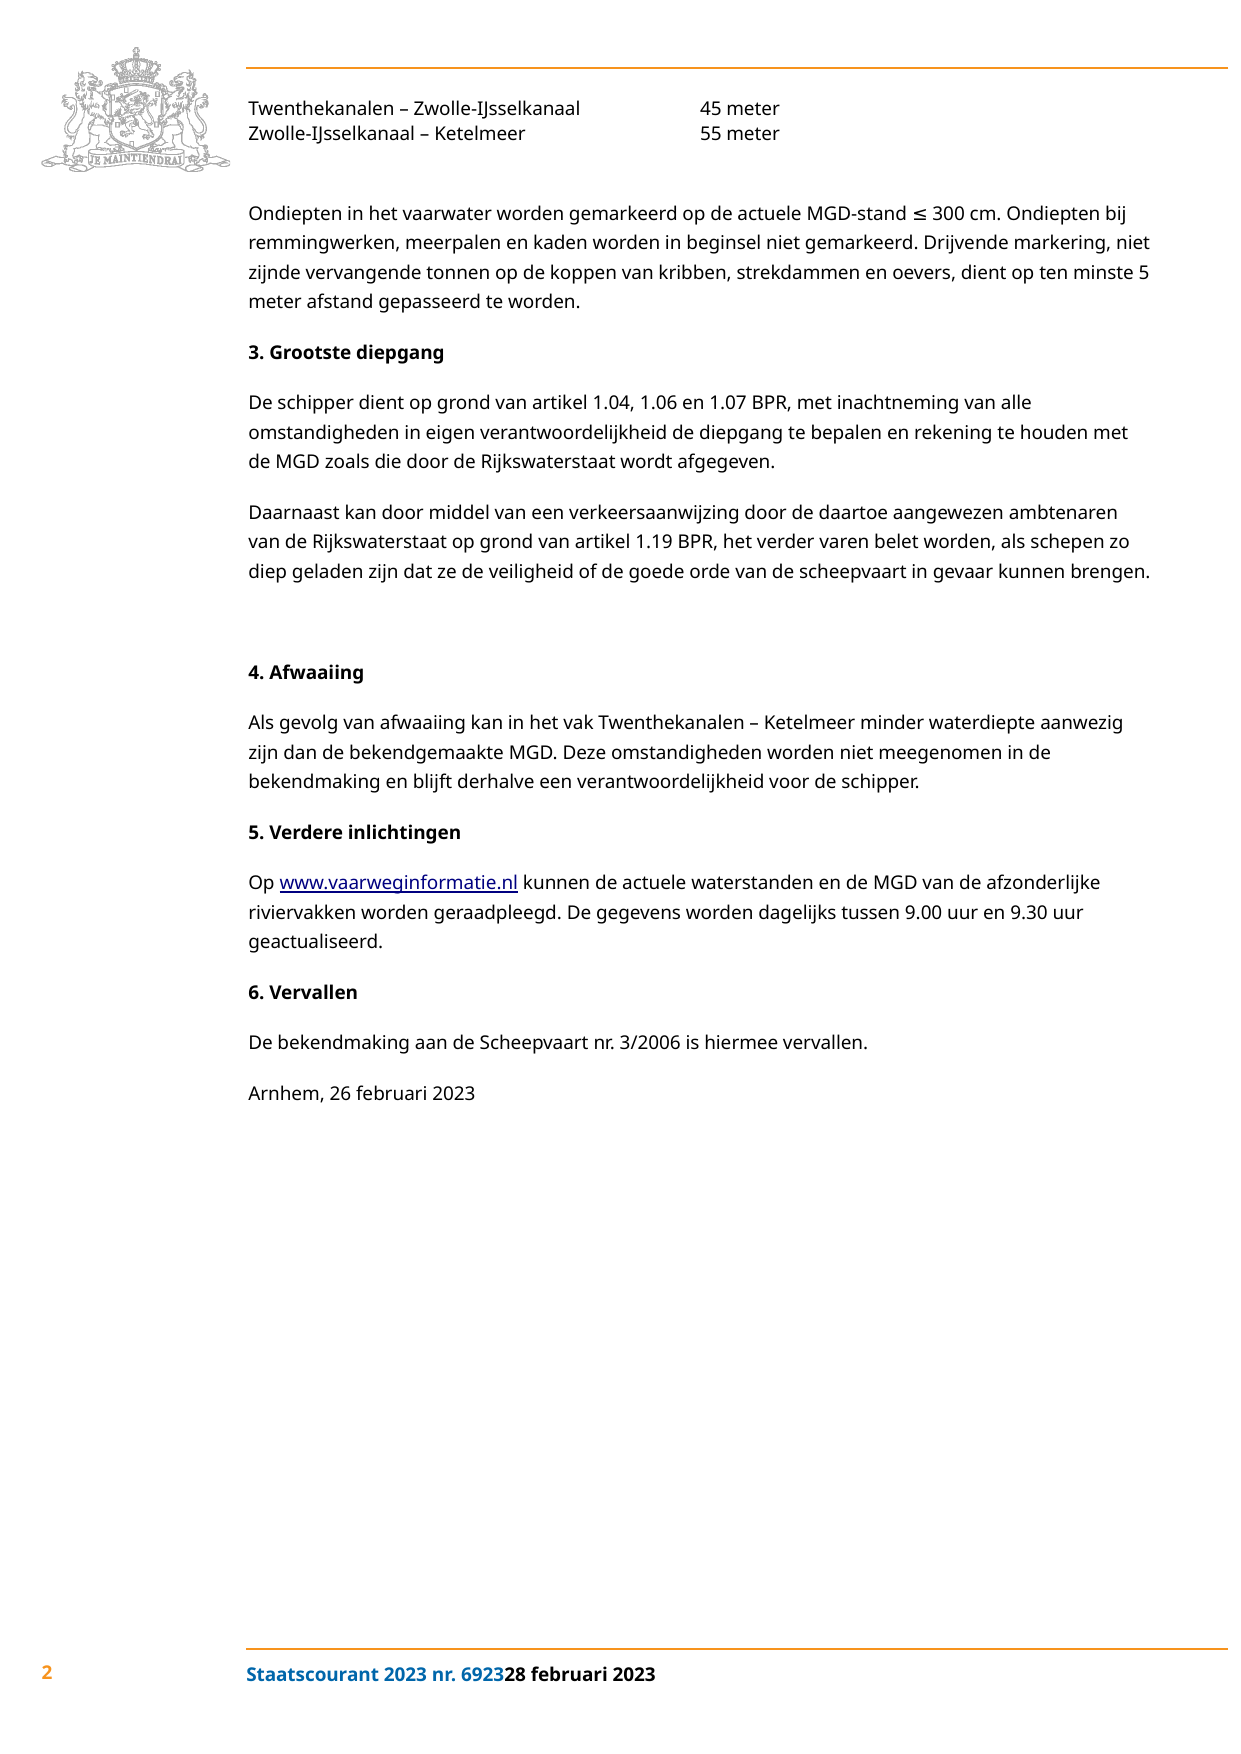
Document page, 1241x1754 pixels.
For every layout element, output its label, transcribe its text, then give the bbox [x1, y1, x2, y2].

table_cell Zwolle-IJsselkanaal – Ketelmeer [248, 121, 700, 146]
table_cell 55 meter [700, 121, 1152, 146]
text 5. Verdere inlichtingen [248, 819, 1152, 845]
text De schipper dient op grond van artikel 1.04, 1.06 en 1.07 BPR, met inachtneming van alle omstandigheden in eigen verantwoordelijkheid de diepgang te bepalen en rekening te houden met de MGD zoals die door de Rijkswaterstaat wordt afgegeven. [248, 389, 1152, 474]
table_cell Twenthekanalen – Zwolle-IJsselkanaal [248, 95, 700, 121]
text Daarnaast kan door middel van een verkeersaanwijzing door de daartoe aangewezen ambtenaren van de Rijkswaterstaat op grond van artikel 1.19 BPR, het verder varen belet worden, als schepen zo diep geladen zijn dat ze de veiligheid of de goede orde van de scheepvaart in gevaar kunnen brengen. [248, 499, 1152, 584]
text Arnhem, 26 februari 2023 [248, 1080, 1152, 1106]
text 4. Afwaaiing [248, 659, 1152, 685]
picture [41, 47, 231, 172]
table_cell 45 meter [700, 95, 1152, 121]
text 3. Grootste diepgang [248, 339, 1152, 365]
text De bekendmaking aan de Scheepvaart nr. 3/2006 is hiermee vervallen. [248, 1029, 1152, 1055]
text 6. Vervallen [248, 979, 1152, 1005]
text Op www.vaarweginformatie.nl kunnen de actuele waterstanden en de MGD van de afzonderlijke riviervakken worden geraadpleegd. De gegevens worden dagelijks tussen 9.00 uur en 9.30 uur geactualiseerd. [248, 869, 1152, 954]
text Als gevolg van afwaaiing kan in het vak Twenthekanalen – Ketelmeer minder waterdiepte aanwezig zijn dan de bekendgemaakte MGD. Deze omstandigheden worden niet meegenomen in de bekendmaking en blijft derhalve een verantwoordelijkheid voor de schipper. [248, 709, 1152, 794]
text Ondiepten in het vaarwater worden gemarkeerd op de actuele MGD-stand ≤ 300 cm. Ondiepten bij remmingwerken, meerpalen en kaden worden in beginsel niet gemarkeerd. Drijvende markering, niet zijnde vervangende tonnen op de koppen van kribben, strekdammen en oevers, dient op ten minste 5 meter afstand gepasseerd te worden. [248, 200, 1152, 314]
